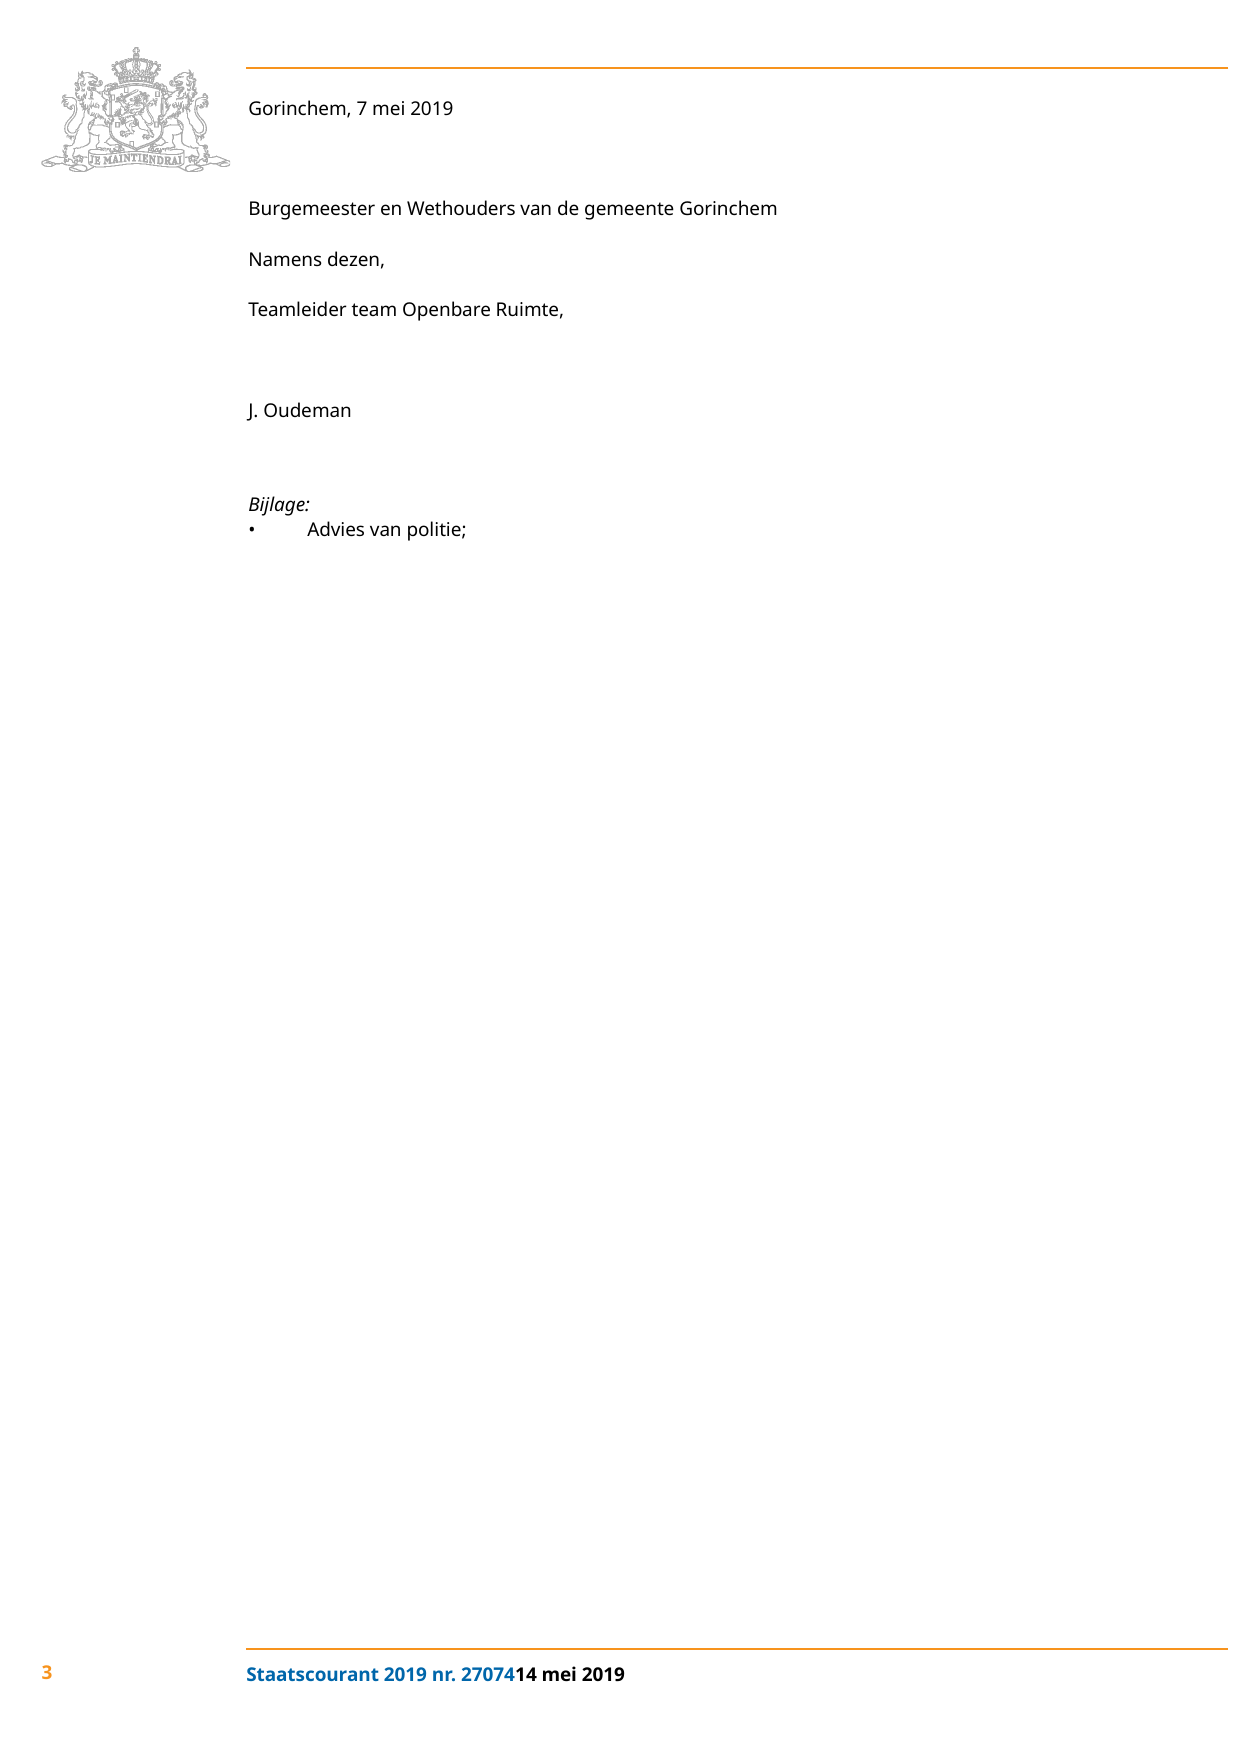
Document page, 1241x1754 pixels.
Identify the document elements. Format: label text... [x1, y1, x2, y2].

text Teamleider team Openbare Ruimte, [248, 296, 1152, 322]
text Gorinchem, 7 mei 2019 [248, 95, 1152, 121]
text Burgemeester en Wethouders van de gemeente Gorinchem [248, 196, 1152, 221]
list Advies van politie; [248, 517, 1152, 542]
text J. Oudeman [248, 397, 1152, 423]
text Namens dezen, [248, 246, 1152, 272]
picture [41, 47, 231, 172]
text Bijlage: [248, 491, 1152, 517]
